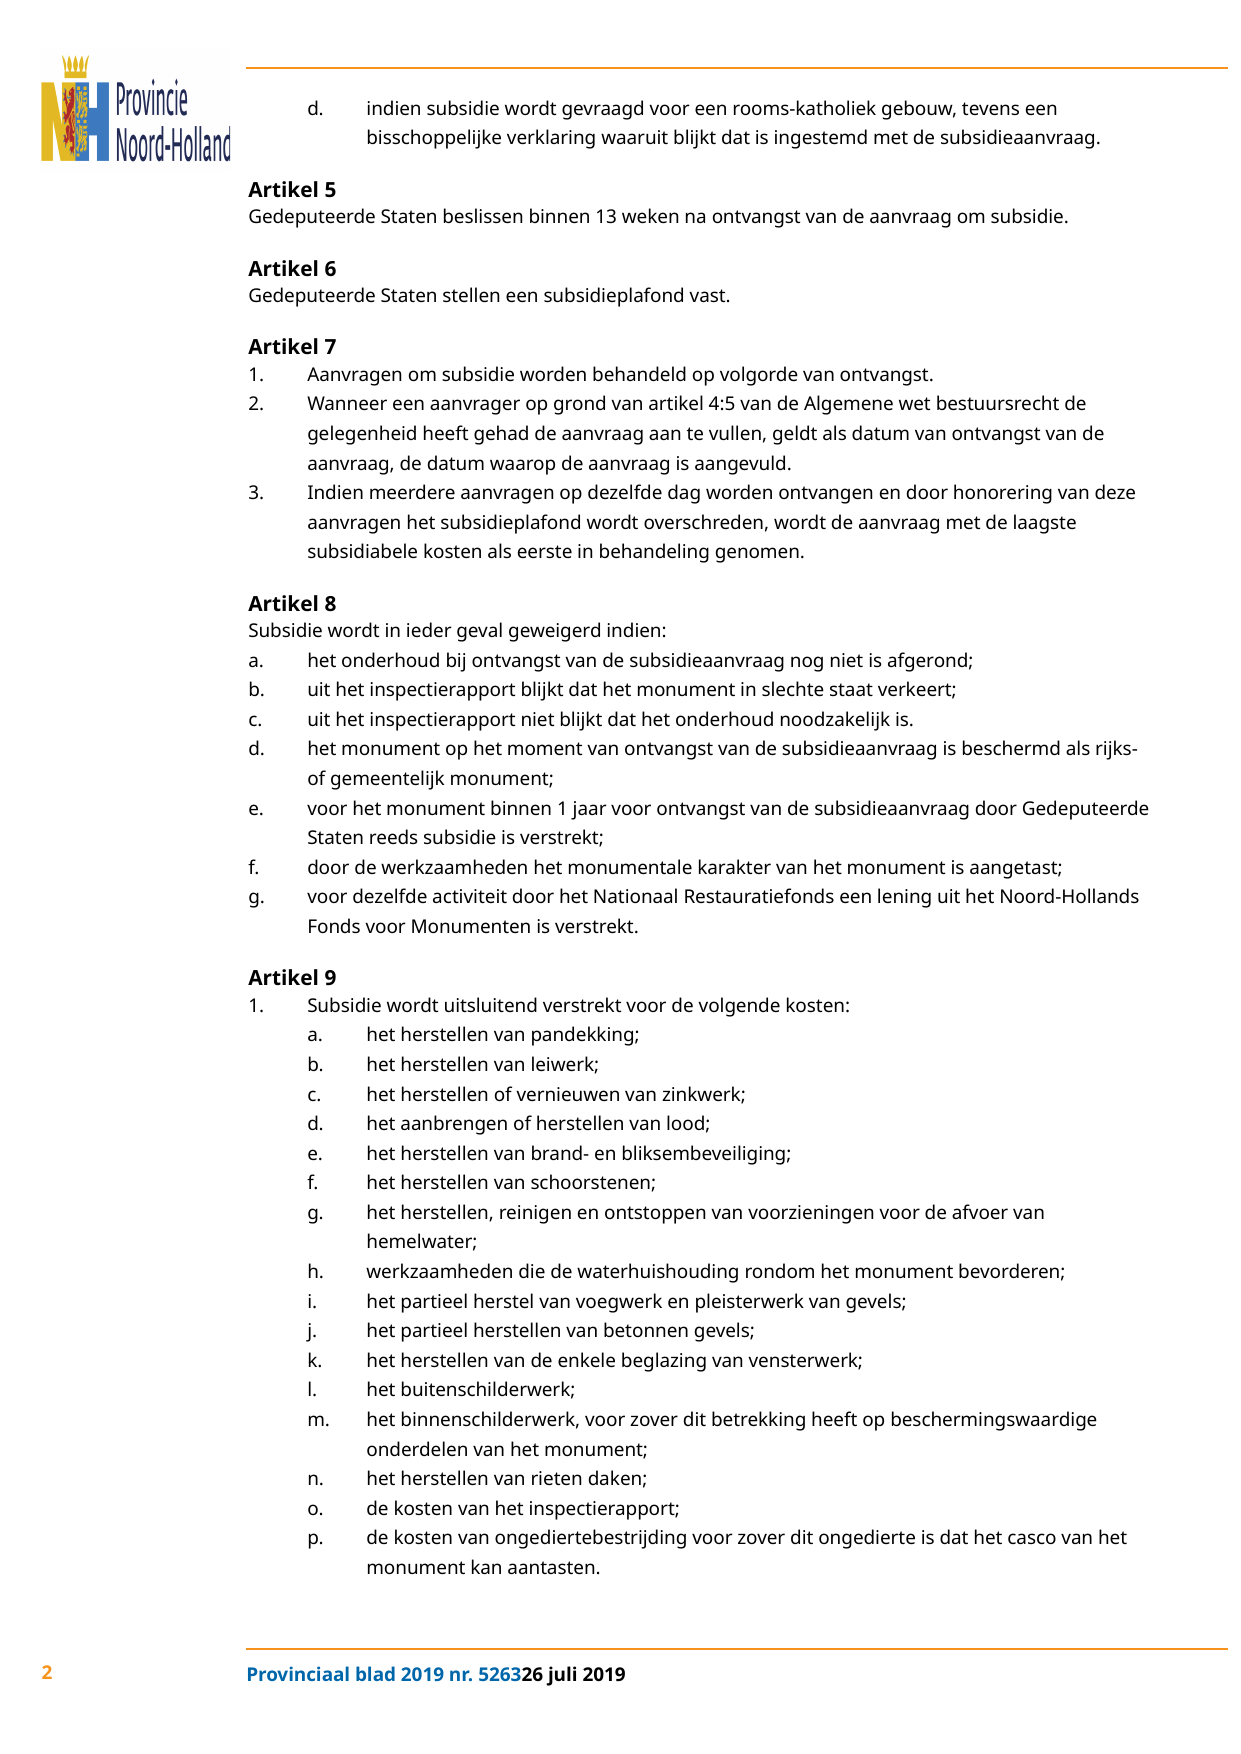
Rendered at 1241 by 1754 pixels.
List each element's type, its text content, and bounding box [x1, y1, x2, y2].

list door de werkzaamheden het monumentale karakter van het monument is aangetast; [248, 854, 1152, 880]
text Gedeputeerde Staten beslissen binnen 13 weken na ontvangst van de aanvraag om subsidie. [248, 203, 1152, 229]
picture [41, 47, 231, 172]
list uit het inspectierapport niet blijkt dat het onderhoud noodzakelijk is. [248, 706, 1152, 732]
list het partieel herstel van voegwerk en pleisterwerk van gevels; [307, 1288, 1152, 1313]
text Artikel 8 [248, 589, 1152, 617]
list het onderhoud bij ontvangst van de subsidieaanvraag nog niet is afgerond; [248, 647, 1152, 673]
list het herstellen van brand- en bliksembeveiliging; [307, 1140, 1152, 1166]
list de kosten van ongediertebestrijding voor zover dit ongedierte is dat het casco van het monument kan aantasten. [307, 1524, 1152, 1580]
list het partieel herstellen van betonnen gevels; [307, 1317, 1152, 1343]
list het herstellen van de enkele beglazing van vensterwerk; [307, 1347, 1152, 1373]
list werkzaamheden die de waterhuishouding rondom het monument bevorderen; [307, 1258, 1152, 1284]
list indien subsidie wordt gevraagd voor een rooms-katholiek gebouw, tevens een bisschoppelijke verklaring waaruit blijkt dat is ingestemd met de subsidieaanvraag. [307, 95, 1152, 150]
text Artikel 5 [248, 175, 1152, 203]
list het herstellen van schoorstenen; [307, 1169, 1152, 1195]
list voor dezelfde activiteit door het Nationaal Restauratiefonds een lening uit het Noord-Hollands Fonds voor Monumenten is verstrekt. [248, 883, 1152, 939]
list het herstellen, reinigen en ontstoppen van voorzieningen voor de afvoer van hemelwater; [307, 1199, 1152, 1254]
list het herstellen of vernieuwen van zinkwerk; [307, 1081, 1152, 1106]
text Artikel 7 [248, 332, 1152, 361]
list Subsidie wordt uitsluitend verstrekt voor de volgende kosten: [248, 992, 1152, 1018]
list Wanneer een aanvrager op grond van artikel 4:5 van de Algemene wet bestuursrecht de gelegenheid heeft gehad de aanvraag aan te vullen, geldt als datum van ontvangst van de aanvraag, de datum waarop de aanvraag is aangevuld. [248, 391, 1152, 475]
list het aanbrengen of herstellen van lood; [307, 1110, 1152, 1136]
text Gedeputeerde Staten stellen een subsidieplafond vast. [248, 282, 1152, 308]
list uit het inspectierapport blijkt dat het monument in slechte staat verkeert; [248, 676, 1152, 702]
list het herstellen van pandekking; [307, 1022, 1152, 1047]
text Artikel 6 [248, 254, 1152, 282]
text Subsidie wordt in ieder geval geweigerd indien: [248, 617, 1152, 643]
list het herstellen van rieten daken; [307, 1465, 1152, 1491]
list Indien meerdere aanvragen op dezelfde dag worden ontvangen en door honorering van deze aanvragen het subsidieplafond wordt overschreden, wordt de aanvraag met de laagste subsidiabele kosten als eerste in behandeling genomen. [248, 479, 1152, 564]
text Artikel 9 [248, 963, 1152, 992]
list het buitenschilderwerk; [307, 1377, 1152, 1402]
list het binnenschilderwerk, voor zover dit betrekking heeft op beschermingswaardige onderdelen van het monument; [307, 1406, 1152, 1461]
list voor het monument binnen 1 jaar voor ontvangst van de subsidieaanvraag door Gedeputeerde Staten reeds subsidie is verstrekt; [248, 795, 1152, 850]
list de kosten van het inspectierapport; [307, 1495, 1152, 1521]
list Aanvragen om subsidie worden behandeld op volgorde van ontvangst. [248, 361, 1152, 387]
list het monument op het moment van ontvangst van de subsidieaanvraag is beschermd als rijks- of gemeentelijk monument; [248, 736, 1152, 791]
list het herstellen van leiwerk; [307, 1051, 1152, 1077]
